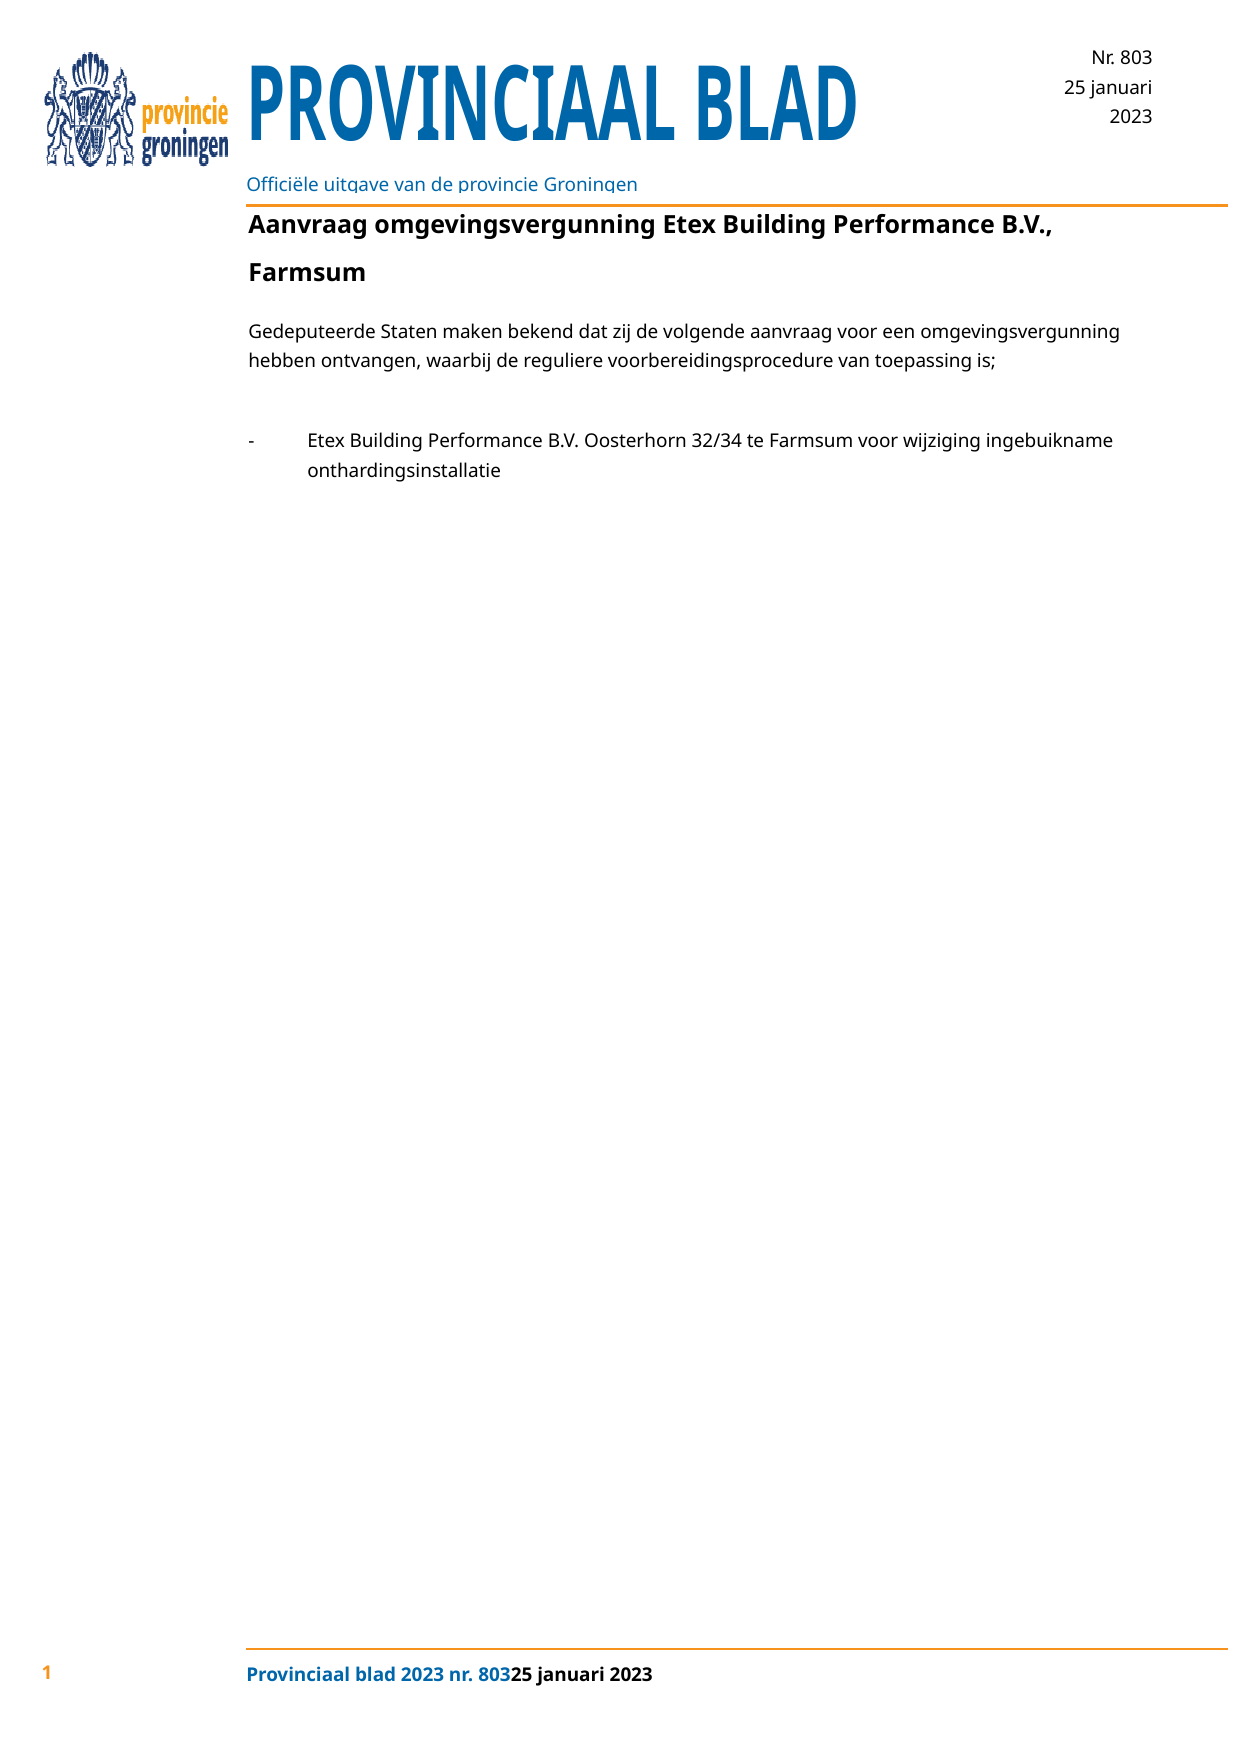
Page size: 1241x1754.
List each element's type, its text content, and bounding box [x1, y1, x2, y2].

picture [41, 47, 231, 172]
text Aanvraag omgevingsvergunning Etex Building Performance B.V., Farmsum [248, 207, 1152, 288]
list Etex Building Performance B.V. Oosterhorn 32/34 te Farmsum voor wijziging ingebuikname onthardingsinstallatie [248, 427, 1152, 483]
text Gedeputeerde Staten maken bekend dat zij de volgende aanvraag voor een omgevingsvergunning hebben ontvangen, waarbij de reguliere voorbereidingsprocedure van toepassing is; [248, 318, 1152, 373]
